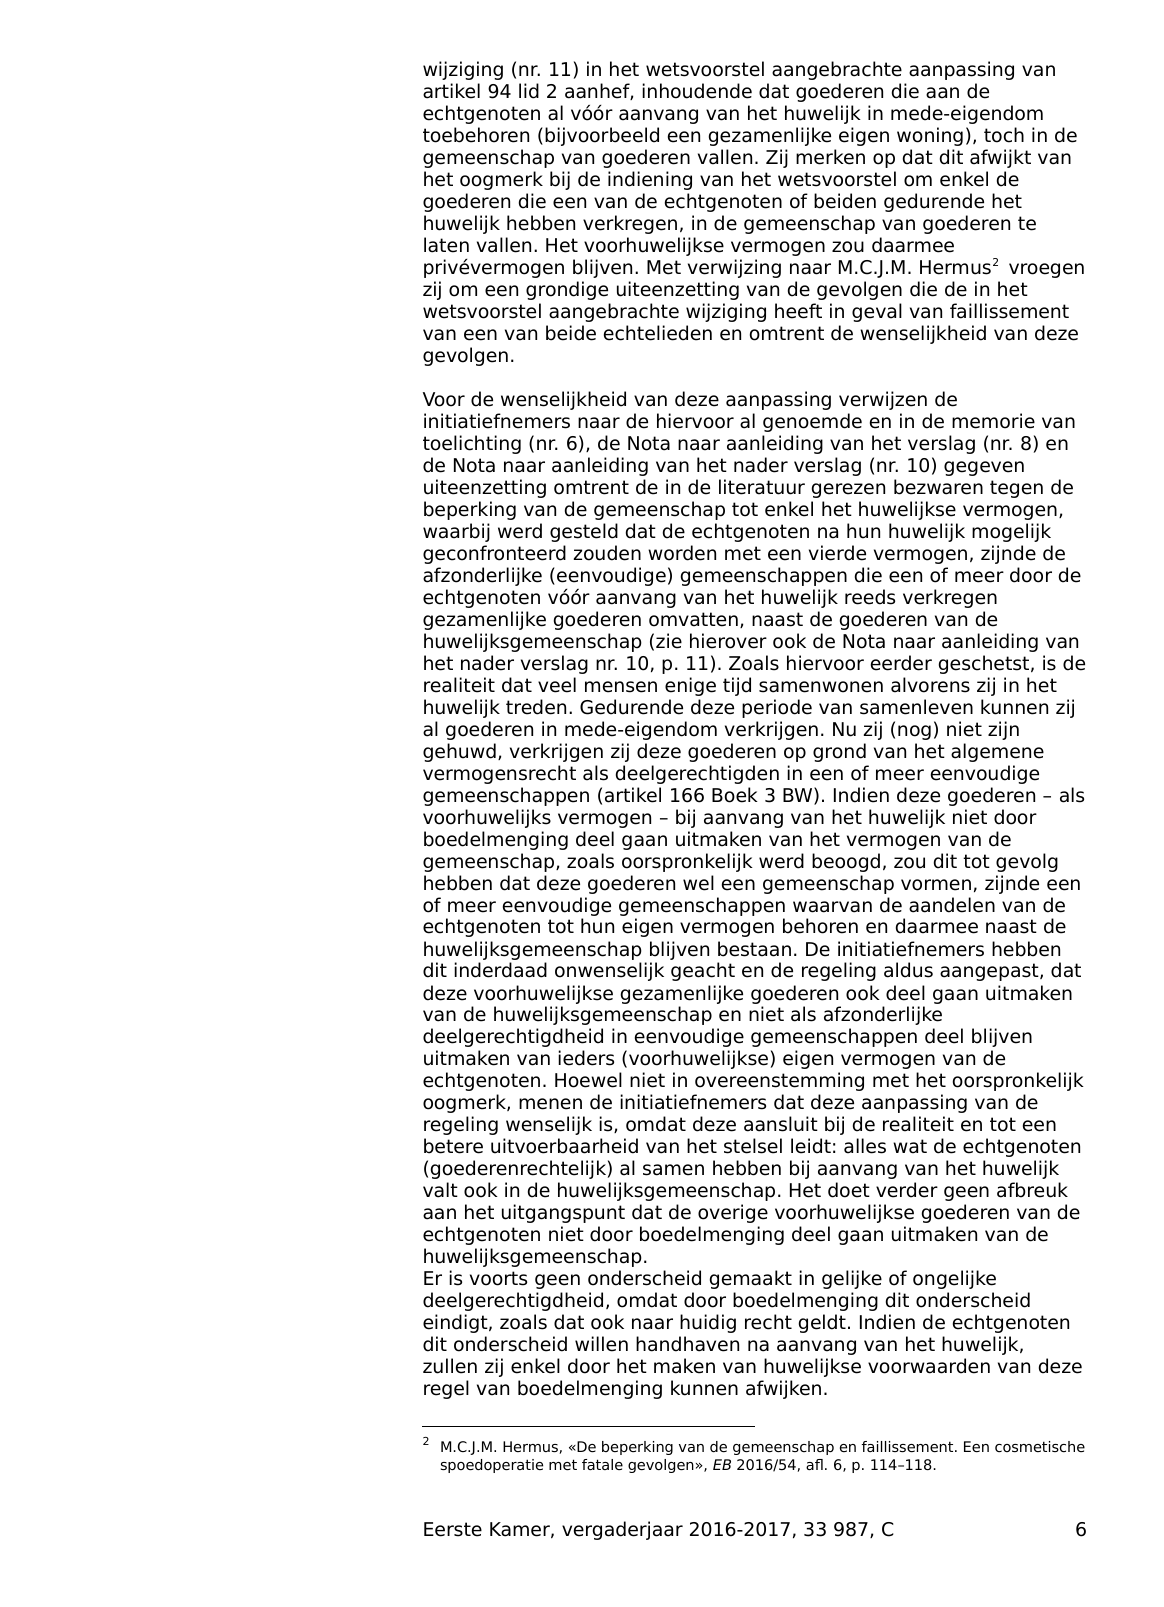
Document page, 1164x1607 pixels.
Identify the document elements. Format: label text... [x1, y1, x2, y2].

text Voor de wenselijkheid van deze aanpassing verwijzen de initiatiefnemers naar de hiervoor al genoemde en in de memorie van toelichting (nr. 6), de Nota naar aanleiding van het verslag (nr. 8) en de Nota naar aanleiding van het nader verslag (nr. 10) gegeven uiteenzetting omtrent de in de literatuur gerezen bezwaren tegen de beperking van de gemeenschap tot enkel het huwelijkse vermogen, waarbij werd gesteld dat de echtgenoten na hun huwelijk mogelijk geconfronteerd zouden worden met een vierde vermogen, zijnde de afzonderlijke (eenvoudige) gemeenschappen die een of meer door de echtgenoten vóór aanvang van het huwelijk reeds verkregen gezamenlijke goederen omvatten, naast de goederen van de huwelijksgemeenschap (zie hierover ook de Nota naar aanleiding van het nader verslag nr. 10, p. 11). Zoals hiervoor eerder geschetst, is de realiteit dat veel mensen enige tijd samenwonen alvorens zij in het huwelijk treden. Gedurende deze periode van samenleven kunnen zij al goederen in mede-eigendom verkrijgen. Nu zij (nog) niet zijn gehuwd, verkrijgen zij deze goederen op grond van het algemene vermogensrecht als deelgerechtigden in een of meer eenvoudige gemeenschappen (artikel 166 Boek 3 BW). Indien deze goederen – als voorhuwelijks vermogen – bij aanvang van het huwelijk niet door boedelmenging deel gaan uitmaken van het vermogen van de gemeenschap, zoals oorspronkelijk werd beoogd, zou dit tot gevolg hebben dat deze goederen wel een gemeenschap vormen, zijnde een of meer eenvoudige gemeenschappen waarvan de aandelen van de echtgenoten tot hun eigen vermogen behoren en daarmee naast de huwelijksgemeenschap blijven bestaan. De initiatiefnemers hebben dit inderdaad onwenselijk geacht en de regeling aldus aangepast, dat deze voorhuwelijkse gezamenlijke goederen ook deel gaan uitmaken van de huwelijksgemeenschap en niet als afzonderlijke deelgerechtigdheid in eenvoudige gemeenschappen deel blijven uitmaken van ieders (voorhuwelijkse) eigen vermogen van de echtgenoten. Hoewel niet in overeenstemming met het oorspronkelijk oogmerk, menen de initiatiefnemers dat deze aanpassing van de regeling wenselijk is, omdat deze aansluit bij de realiteit en tot een betere uitvoerbaarheid van het stelsel leidt: alles wat de echtgenoten (goederenrechtelijk) al samen hebben bij aanvang van het huwelijk valt ook in de huwelijksgemeenschap. Het doet verder geen afbreuk aan het uitgangspunt dat de overige voorhuwelijkse goederen van de echtgenoten niet door boedelmenging deel gaan uitmaken van de huwelijksgemeenschap. [422, 389, 1087, 1268]
text M.C.J.M. Hermus, «De beperking van de gemeenschap en faillissement. Een cosmetische spoedoperatie met fatale gevolgen», EB 2016/54, afl. 6, p. 114–118. [422, 1435, 1087, 1474]
text wijziging (nr. 11) in het wetsvoorstel aangebrachte aanpassing van artikel 94 lid 2 aanhef, inhoudende dat goederen die aan de echtgenoten al vóór aanvang van het huwelijk in mede-eigendom toebehoren (bijvoorbeeld een gezamenlijke eigen woning), toch in de gemeenschap van goederen vallen. Zij merken op dat dit afwijkt van het oogmerk bij de indiening van het wetsvoorstel om enkel de goederen die een van de echtgenoten of beiden gedurende het huwelijk hebben verkregen, in de gemeenschap van goederen te laten vallen. Het voorhuwelijkse vermogen zou daarmee privévermogen blijven. Met verwijzing naar M.C.J.M. Hermus vroegen zij om een grondige uiteenzetting van de gevolgen die de in het wetsvoorstel aangebrachte wijziging heeft in geval van faillissement van een van beide echtelieden en omtrent de wenselijkheid van deze gevolgen. [422, 59, 1087, 367]
text Er is voorts geen onderscheid gemaakt in gelijke of ongelijke deelgerechtigdheid, omdat door boedelmenging dit onderscheid eindigt, zoals dat ook naar huidig recht geldt. Indien de echtgenoten dit onderscheid willen handhaven na aanvang van het huwelijk, zullen zij enkel door het maken van huwelijkse voorwaarden van deze regel van boedelmenging kunnen afwijken. [422, 1268, 1087, 1400]
